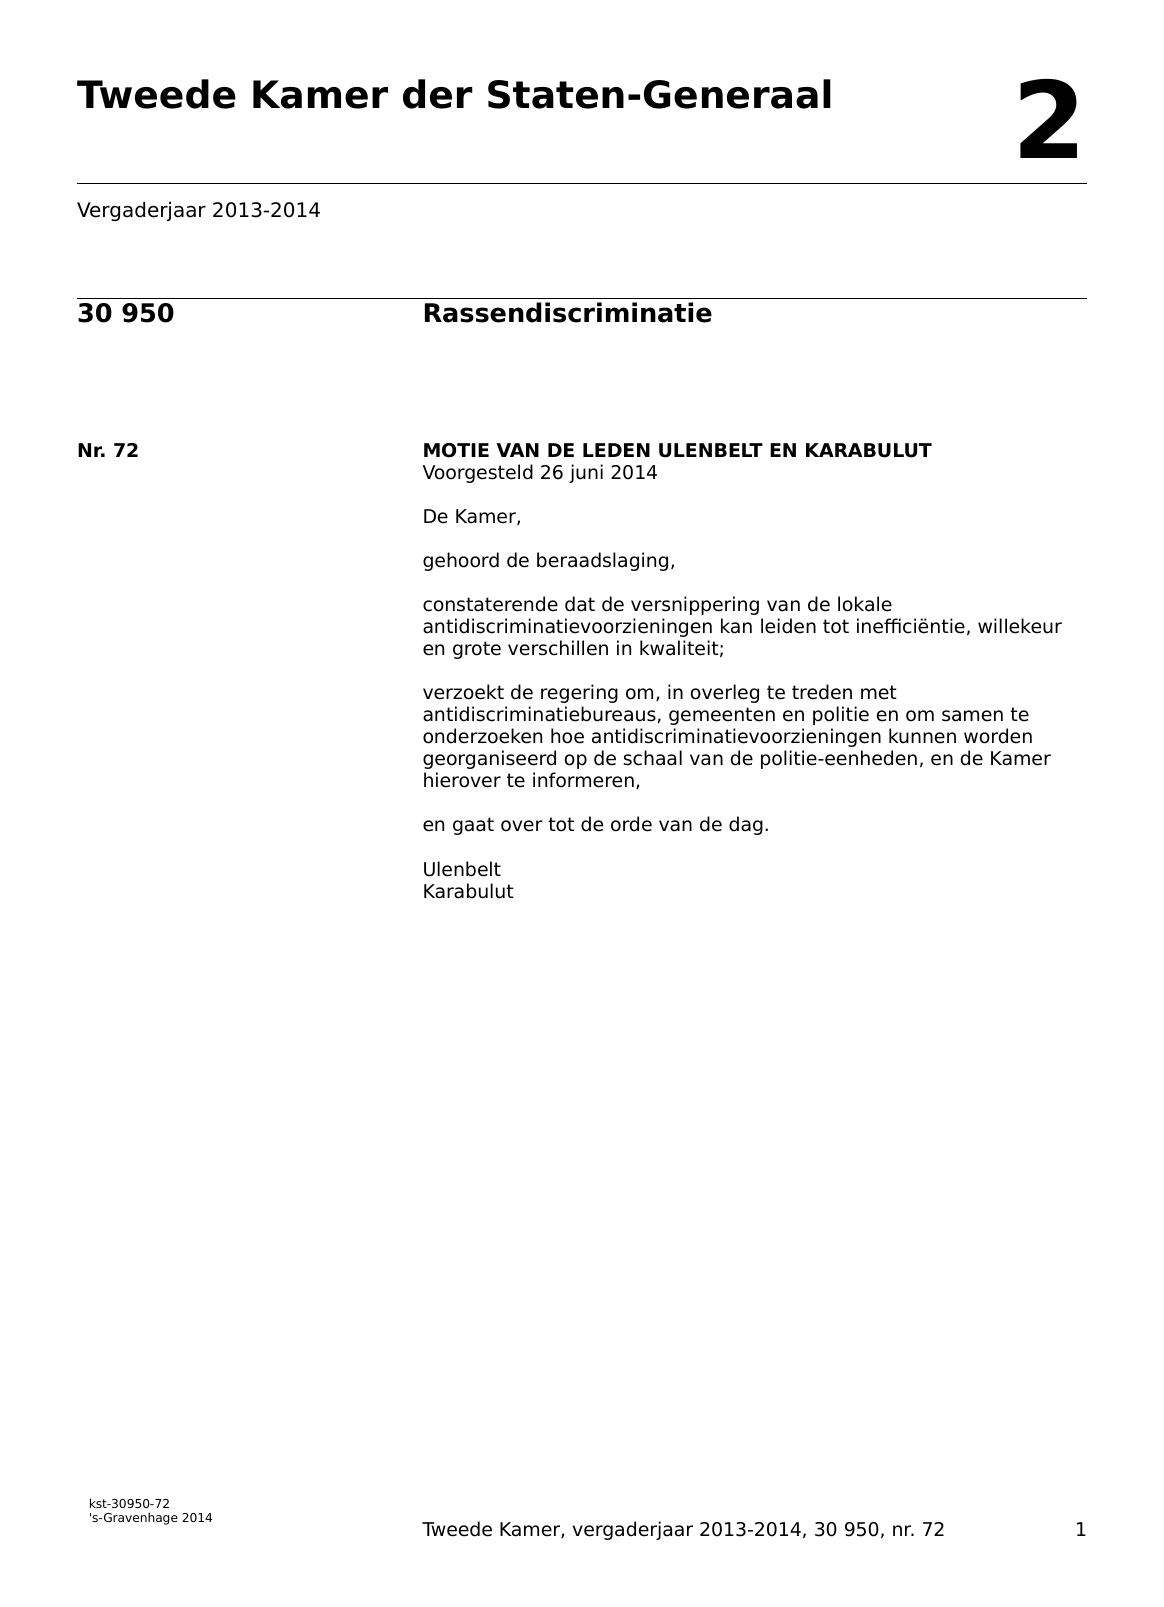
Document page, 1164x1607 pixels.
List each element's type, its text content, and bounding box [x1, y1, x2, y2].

table_header Tweede Kamer der Staten-Generaal [77, 59, 886, 183]
subtitle 30 950 Rassendiscriminatie [77, 299, 1087, 329]
text constaterende dat de versnippering van de lokale antidiscriminatievoorzieningen kan leiden tot inefficiëntie, willekeur en grote verschillen in kwaliteit; [422, 594, 1087, 660]
table_header 2 [886, 59, 1087, 183]
text De Kamer, [422, 506, 1087, 528]
text Ulenbelt [422, 858, 1087, 881]
text verzoekt de regering om, in overleg te treden met antidiscriminatiebureaus, gemeenten en politie en om samen te onderzoeken hoe antidiscriminatievoorzieningen kunnen worden georganiseerd op de schaal van de politie-eenheden, en de Kamer hierover te informeren, [422, 682, 1087, 792]
text kst-30950-72 [88, 1497, 323, 1511]
text gehoord de beraadslaging, [422, 550, 1087, 572]
subtitle Nr. 72 MOTIE VAN DE LEDEN ULENBELT EN KARABULUT [77, 440, 1087, 462]
text Voorgesteld 26 juni 2014 [422, 462, 1087, 484]
table_cell Vergaderjaar 2013-2014 [77, 184, 1087, 298]
text 's-Gravenhage 2014 [88, 1511, 323, 1525]
text Karabulut [422, 881, 1087, 902]
text en gaat over tot de orde van de dag. [422, 814, 1087, 836]
